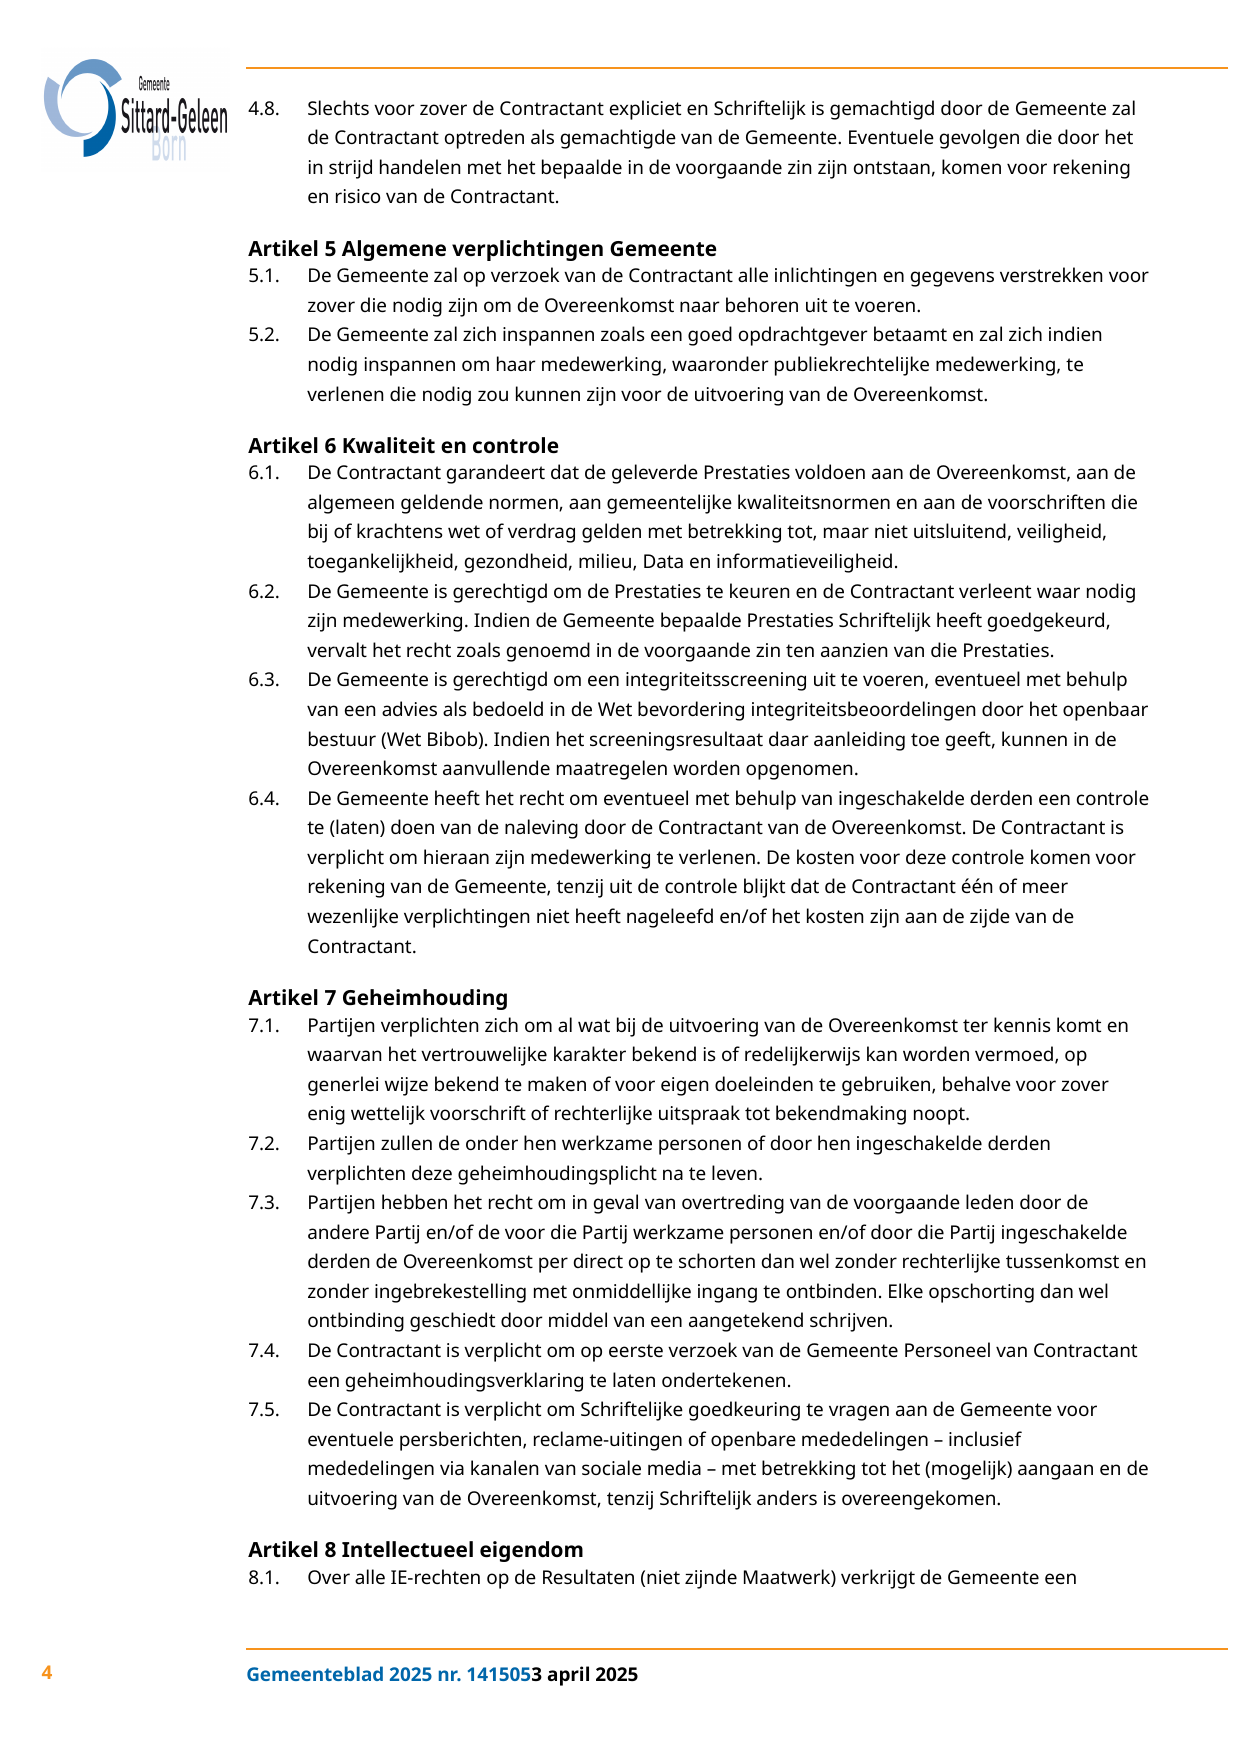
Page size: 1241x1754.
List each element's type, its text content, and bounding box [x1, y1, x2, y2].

list De Contractant is verplicht om Schriftelijke goedkeuring te vragen aan de Gemeente voor eventuele persberichten, reclame-uitingen of openbare mededelingen – inclusief mededelingen via kanalen van sociale media – met betrekking tot het (mogelijk) aangaan en de uitvoering van de Overeenkomst, tenzij Schriftelijk anders is overeengekomen. [248, 1396, 1152, 1511]
text Artikel 5 Algemene verplichtingen Gemeente [248, 234, 1152, 262]
list De Gemeente zal op verzoek van de Contractant alle inlichtingen en gegevens verstrekken voor zover die nodig zijn om de Overeenkomst naar behoren uit te voeren. [248, 262, 1152, 318]
text Artikel 8 Intellectueel eigendom [248, 1536, 1152, 1564]
list Over alle IE-rechten op de Resultaten (niet zijnde Maatwerk) verkrijgt de Gemeente een [248, 1564, 1152, 1590]
list De Gemeente is gerechtigd om een integriteitsscreening uit te voeren, eventueel met behulp van een advies als bedoeld in de Wet bevordering integriteitsbeoordelingen door het openbaar bestuur (Wet Bibob). Indien het screeningsresultaat daar aanleiding toe geeft, kunnen in de Overeenkomst aanvullende maatregelen worden opgenomen. [248, 667, 1152, 781]
list De Gemeente is gerechtigd om de Prestaties te keuren en de Contractant verleent waar nodig zijn medewerking. Indien de Gemeente bepaalde Prestaties Schriftelijk heeft goedgekeurd, vervalt het recht zoals genoemd in de voorgaande zin ten aanzien van die Prestaties. [248, 578, 1152, 663]
text Artikel 7 Geheimhouding [248, 983, 1152, 1012]
list Partijen verplichten zich om al wat bij de uitvoering van de Overeenkomst ter kennis komt en waarvan het vertrouwelijke karakter bekend is of redelijkerwijs kan worden vermoed, op generlei wijze bekend te maken of voor eigen doeleinden te gebruiken, behalve voor zover enig wettelijk voorschrift of rechterlijke uitspraak tot bekendmaking noopt. [248, 1012, 1152, 1126]
list De Contractant garandeert dat de geleverde Prestaties voldoen aan de Overeenkomst, aan de algemeen geldende normen, aan gemeentelijke kwaliteitsnormen en aan de voorschriften die bij of krachtens wet of verdrag gelden met betrekking tot, maar niet uitsluitend, veiligheid, toegankelijkheid, gezondheid, milieu, Data en informatieveiligheid. [248, 459, 1152, 574]
picture [41, 47, 231, 172]
list Partijen zullen de onder hen werkzame personen of door hen ingeschakelde derden verplichten deze geheimhoudingsplicht na te leven. [248, 1130, 1152, 1185]
text Artikel 6 Kwaliteit en controle [248, 431, 1152, 459]
list De Gemeente heeft het recht om eventueel met behulp van ingeschakelde derden een controle te (laten) doen van de naleving door de Contractant van de Overeenkomst. De Contractant is verplicht om hieraan zijn medewerking te verlenen. De kosten voor deze controle komen voor rekening van de Gemeente, tenzij uit de controle blijkt dat de Contractant één of meer wezenlijke verplichtingen niet heeft nageleefd en/of het kosten zijn aan de zijde van de Contractant. [248, 785, 1152, 959]
list De Contractant is verplicht om op eerste verzoek van de Gemeente Personeel van Contractant een geheimhoudingsverklaring te laten ondertekenen. [248, 1337, 1152, 1392]
list De Gemeente zal zich inspannen zoals een goed opdrachtgever betaamt en zal zich indien nodig inspannen om haar medewerking, waaronder publiekrechtelijke medewerking, te verlenen die nodig zou kunnen zijn voor de uitvoering van de Overeenkomst. [248, 322, 1152, 406]
list Partijen hebben het recht om in geval van overtreding van de voorgaande leden door de andere Partij en/of de voor die Partij werkzame personen en/of door die Partij ingeschakelde derden de Overeenkomst per direct op te schorten dan wel zonder rechterlijke tussenkomst en zonder ingebrekestelling met onmiddellijke ingang te ontbinden. Elke opschorting dan wel ontbinding geschiedt door middel van een aangetekend schrijven. [248, 1189, 1152, 1333]
list Slechts voor zover de Contractant expliciet en Schriftelijk is gemachtigd door de Gemeente zal de Contractant optreden als gemachtigde van de Gemeente. Eventuele gevolgen die door het in strijd handelen met het bepaalde in de voorgaande zin zijn ontstaan, komen voor rekening en risico van de Contractant. [248, 95, 1152, 209]
